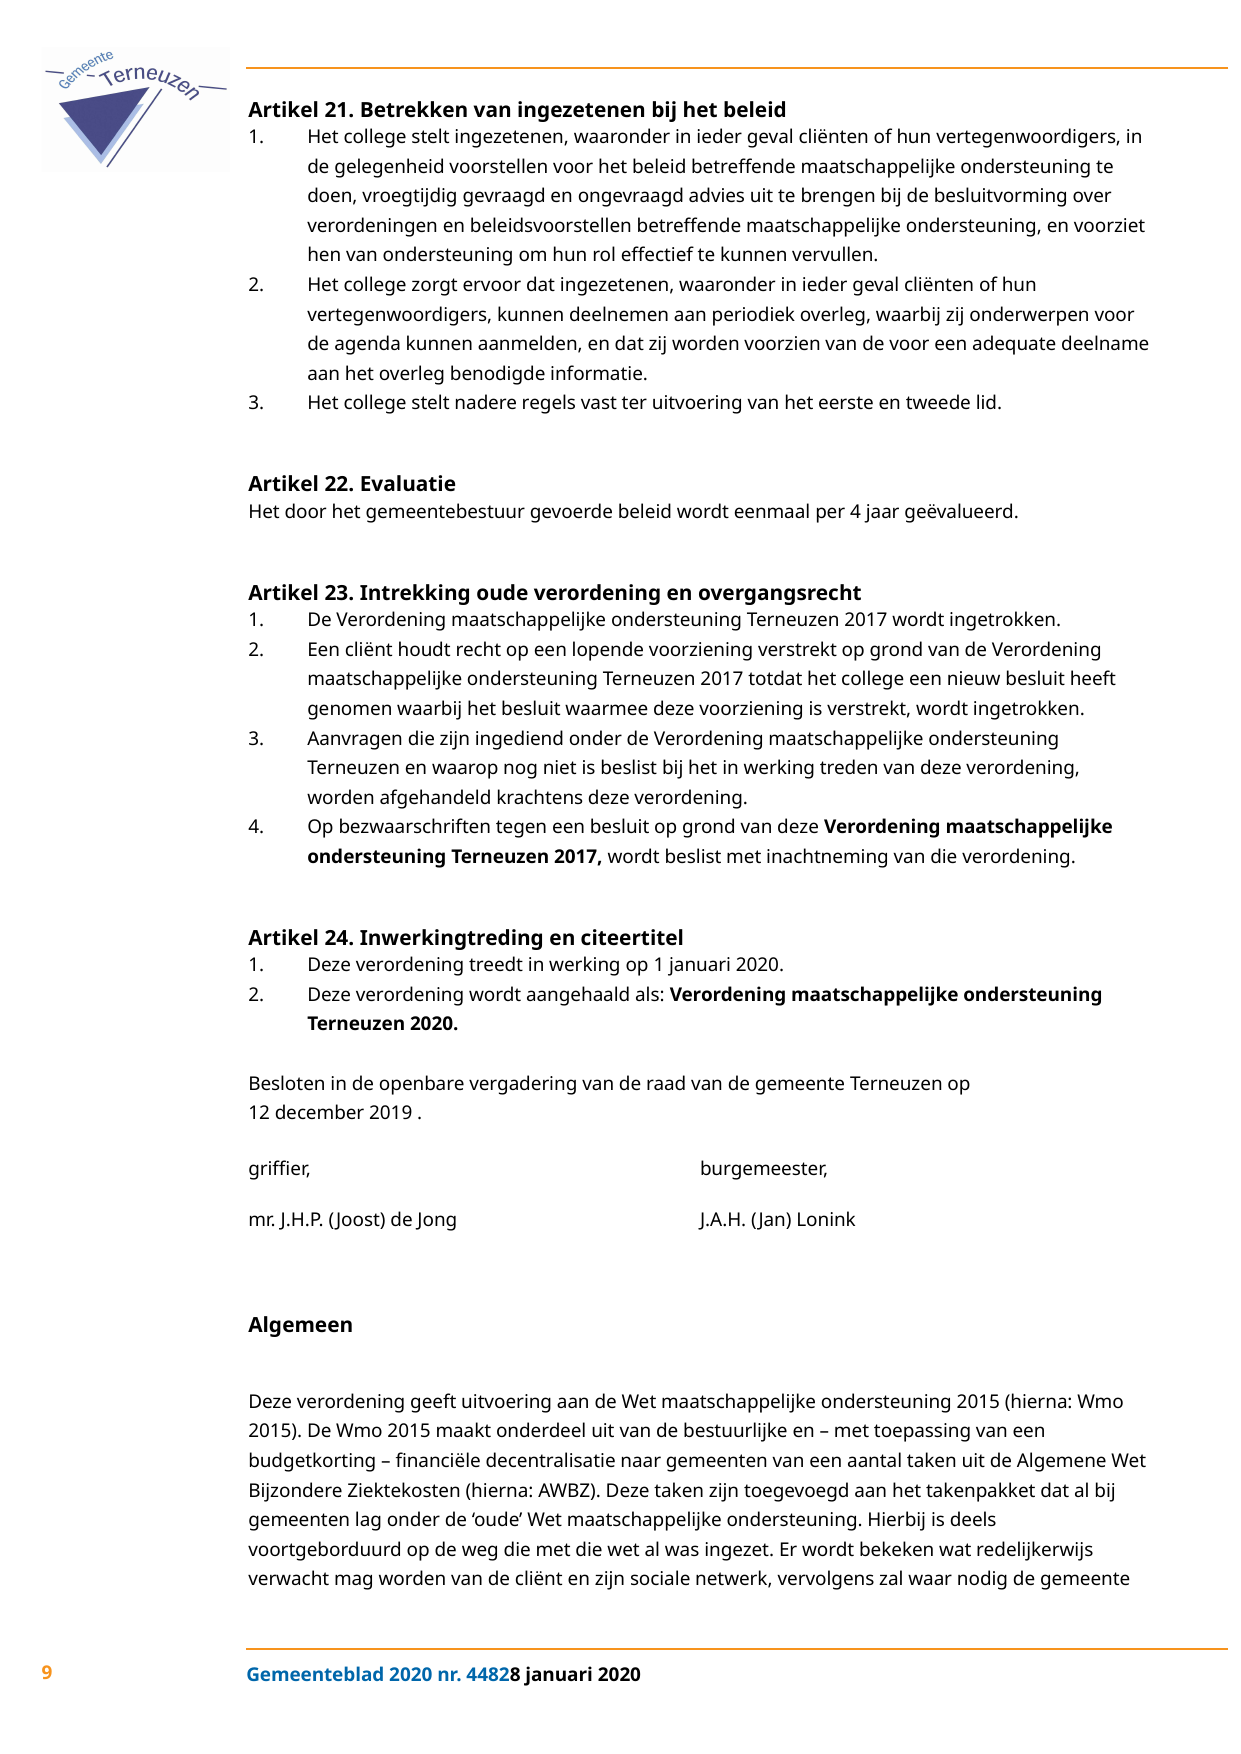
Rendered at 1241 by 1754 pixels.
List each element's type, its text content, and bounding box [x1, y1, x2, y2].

list Deze verordening treedt in werking op 1 januari 2020. [248, 951, 1152, 977]
table_header [248, 1129, 700, 1155]
list De Verordening maatschappelijke ondersteuning Terneuzen 2017 wordt ingetrokken. [248, 606, 1152, 632]
list Het college stelt nadere regels vast ter uitvoering van het eerste en tweede lid. [248, 389, 1152, 415]
text Besloten in de openbare vergadering van de raad van de gemeente Terneuzen op [248, 1070, 1152, 1096]
table_cell J.A.H. (Jan) Lonink [700, 1206, 1152, 1232]
list Het college zorgt ervoor dat ingezetenen, waaronder in ieder geval cliënten of hun vertegenwoordigers, kunnen deelnemen aan periodiek overleg, waarbij zij onderwerpen voor de agenda kunnen aanmelden, en dat zij worden voorzien van de voor een adequate deelname aan het overleg benodigde informatie. [248, 271, 1152, 386]
table_cell griffier, [248, 1155, 700, 1181]
table_cell mr. J.H.P. (Joost) de Jong [248, 1206, 700, 1232]
table_cell [248, 1181, 1152, 1206]
text Deze verordening geeft uitvoering aan de Wet maatschappelijke ondersteuning 2015 (hierna: Wmo 2015). De Wmo 2015 maakt onderdeel uit van de bestuurlijke en – met toepassing van een budgetkorting – financiële decentralisatie naar gemeenten van een aantal taken uit de Algemene Wet Bijzondere Ziektekosten (hierna: AWBZ). Deze taken zijn toegevoegd aan het takenpakket dat al bij gemeenten lag onder de ‘oude’ Wet maatschappelijke ondersteuning. Hierbij is deels voortgeborduurd op de weg die met die wet al was ingezet. Er wordt bekeken wat redelijkerwijs verwacht mag worden van de cliënt en zijn sociale netwerk, vervolgens zal waar nodig de gemeente [248, 1388, 1152, 1591]
list Deze verordening wordt aangehaald als: Verordening maatschappelijke ondersteuning Terneuzen 2020. [248, 981, 1152, 1036]
picture [41, 47, 231, 172]
table_cell burgemeester, [700, 1155, 1152, 1181]
text Artikel 21. Betrekken van ingezetenen bij het beleid [248, 95, 1152, 123]
text Artikel 23. Intrekking oude verordening en overgangsrecht [248, 578, 1152, 606]
text Artikel 22. Evaluatie [248, 469, 1152, 498]
list Op bezwaarschriften tegen een besluit op grond van deze Verordening maatschappelijke ondersteuning Terneuzen 2017, wordt beslist met inachtneming van die verordening. [248, 813, 1152, 869]
list Aanvragen die zijn ingediend onder de Verordening maatschappelijke ondersteuning Terneuzen en waarop nog niet is beslist bij het in werking treden van deze verordening, worden afgehandeld krachtens deze verordening. [248, 725, 1152, 809]
text Artikel 24. Inwerkingtreding en citeertitel [248, 923, 1152, 951]
text 12 december 2019 . [248, 1099, 1152, 1125]
table_header [700, 1129, 1152, 1155]
list Het college stelt ingezetenen, waaronder in ieder geval cliënten of hun vertegenwoordigers, in de gelegenheid voorstellen voor het beleid betreffende maatschappelijke ondersteuning te doen, vroegtijdig gevraagd en ongevraagd advies uit te brengen bij de besluitvorming over verordeningen en beleidsvoorstellen betreffende maatschappelijke ondersteuning, en voorziet hen van ondersteuning om hun rol effectief te kunnen vervullen. [248, 123, 1152, 267]
list Een cliënt houdt recht op een lopende voorziening verstrekt op grond van de Verordening maatschappelijke ondersteuning Terneuzen 2017 totdat het college een nieuw besluit heeft genomen waarbij het besluit waarmee deze voorziening is verstrekt, wordt ingetrokken. [248, 636, 1152, 721]
text Algemeen [248, 1310, 1152, 1339]
text Het door het gemeentebestuur gevoerde beleid wordt eenmaal per 4 jaar geëvalueerd. [248, 498, 1152, 524]
